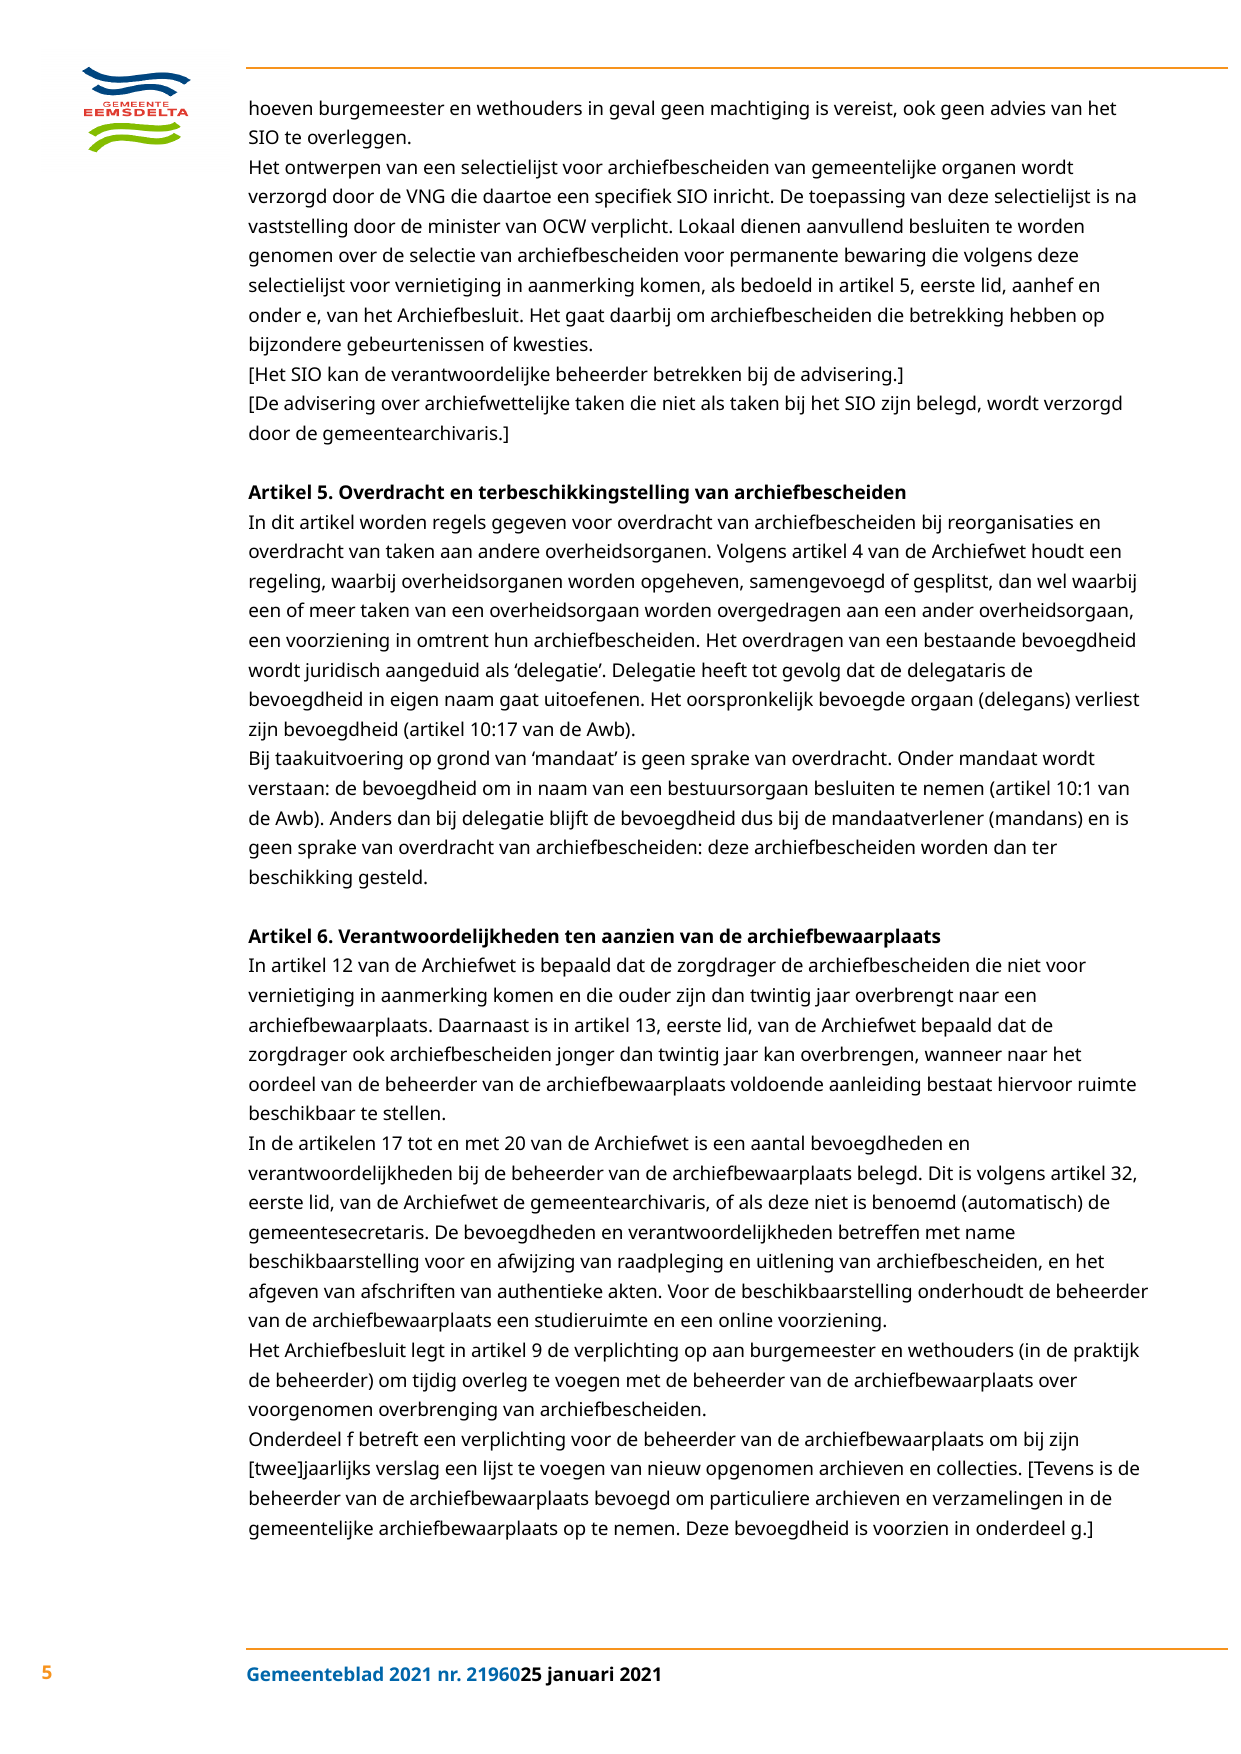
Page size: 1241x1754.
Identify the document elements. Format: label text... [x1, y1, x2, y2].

text Het Archiefbesluit legt in artikel 9 de verplichting op aan burgemeester en wethouders (in de praktijk de beheerder) om tijdig overleg te voegen met de beheerder van de archiefbewaarplaats over voorgenomen overbrenging van archiefbescheiden. [248, 1337, 1152, 1422]
text Het ontwerpen van een selectielijst voor archiefbescheiden van gemeentelijke organen wordt verzorgd door de VNG die daartoe een specifiek SIO inricht. De toepassing van deze selectielijst is na vaststelling door de minister van OCW verplicht. Lokaal dienen aanvullend besluiten te worden genomen over de selectie van archiefbescheiden voor permanente bewaring die volgens deze selectielijst voor vernietiging in aanmerking komen, als bedoeld in artikel 5, eerste lid, aanhef en onder e, van het Archiefbesluit. Het gaat daarbij om archiefbescheiden die betrekking hebben op bijzondere gebeurtenissen of kwesties. [248, 154, 1152, 357]
text [De advisering over archiefwettelijke taken die niet als taken bij het SIO zijn belegd, wordt verzorgd door de gemeentearchivaris.] [248, 391, 1152, 446]
text Onderdeel f betreft een verplichting voor de beheerder van de archiefbewaarplaats om bij zijn [twee]jaarlijks verslag een lijst te voegen van nieuw opgenomen archieven en collecties. [Tevens is de beheerder van de archiefbewaarplaats bevoegd om particuliere archieven en verzamelingen in de gemeentelijke archiefbewaarplaats op te nemen. Deze bevoegdheid is voorzien in onderdeel g.] [248, 1426, 1152, 1541]
text Artikel 5. Overdracht en terbeschikkingstelling van archiefbescheiden [248, 479, 1152, 505]
text In dit artikel worden regels gegeven voor overdracht van archiefbescheiden bij reorganisaties en overdracht van taken aan andere overheidsorganen. Volgens artikel 4 van de Archiefwet houdt een regeling, waarbij overheidsorganen worden opgeheven, samengevoegd of gesplitst, dan wel waarbij een of meer taken van een overheidsorgaan worden overgedragen aan een ander overheidsorgaan, een voorziening in omtrent hun archiefbescheiden. Het overdragen van een bestaande bevoegdheid wordt juridisch aangeduid als ‘delegatie’. Delegatie heeft tot gevolg dat de delegataris de bevoegdheid in eigen naam gaat uitoefenen. Het oorspronkelijk bevoegde orgaan (delegans) verliest zijn bevoegdheid (artikel 10:17 van de Awb). [248, 509, 1152, 742]
text Artikel 6. Verantwoordelijkheden ten aanzien van de archiefbewaarplaats [248, 923, 1152, 949]
picture [41, 47, 231, 172]
text [Het SIO kan de verantwoordelijke beheerder betrekken bij de advisering.] [248, 361, 1152, 387]
text hoeven burgemeester en wethouders in geval geen machtiging is vereist, ook geen advies van het SIO te overleggen. [248, 95, 1152, 150]
text In artikel 12 van de Archiefwet is bepaald dat de zorgdrager de archiefbescheiden die niet voor vernietiging in aanmerking komen en die ouder zijn dan twintig jaar overbrengt naar een archiefbewaarplaats. Daarnaast is in artikel 13, eerste lid, van de Archiefwet bepaald dat de zorgdrager ook archiefbescheiden jonger dan twintig jaar kan overbrengen, wanneer naar het oordeel van de beheerder van de archiefbewaarplaats voldoende aanleiding bestaat hiervoor ruimte beschikbaar te stellen. [248, 953, 1152, 1126]
text In de artikelen 17 tot en met 20 van de Archiefwet is een aantal bevoegdheden en verantwoordelijkheden bij de beheerder van de archiefbewaarplaats belegd. Dit is volgens artikel 32, eerste lid, van de Archiefwet de gemeentearchivaris, of als deze niet is benoemd (automatisch) de gemeentesecretaris. De bevoegdheden en verantwoordelijkheden betreffen met name beschikbaarstelling voor en afwijzing van raadpleging en uitlening van archiefbescheiden, en het afgeven van afschriften van authentieke akten. Voor de beschikbaarstelling onderhoudt de beheerder van de archiefbewaarplaats een studieruimte en een online voorziening. [248, 1130, 1152, 1333]
text Bij taakuitvoering op grond van ‘mandaat’ is geen sprake van overdracht. Onder mandaat wordt verstaan: de bevoegdheid om in naam van een bestuursorgaan besluiten te nemen (artikel 10:1 van de Awb). Anders dan bij delegatie blijft de bevoegdheid dus bij de mandaatverlener (mandans) en is geen sprake van overdracht van archiefbescheiden: deze archiefbescheiden worden dan ter beschikking gesteld. [248, 746, 1152, 890]
